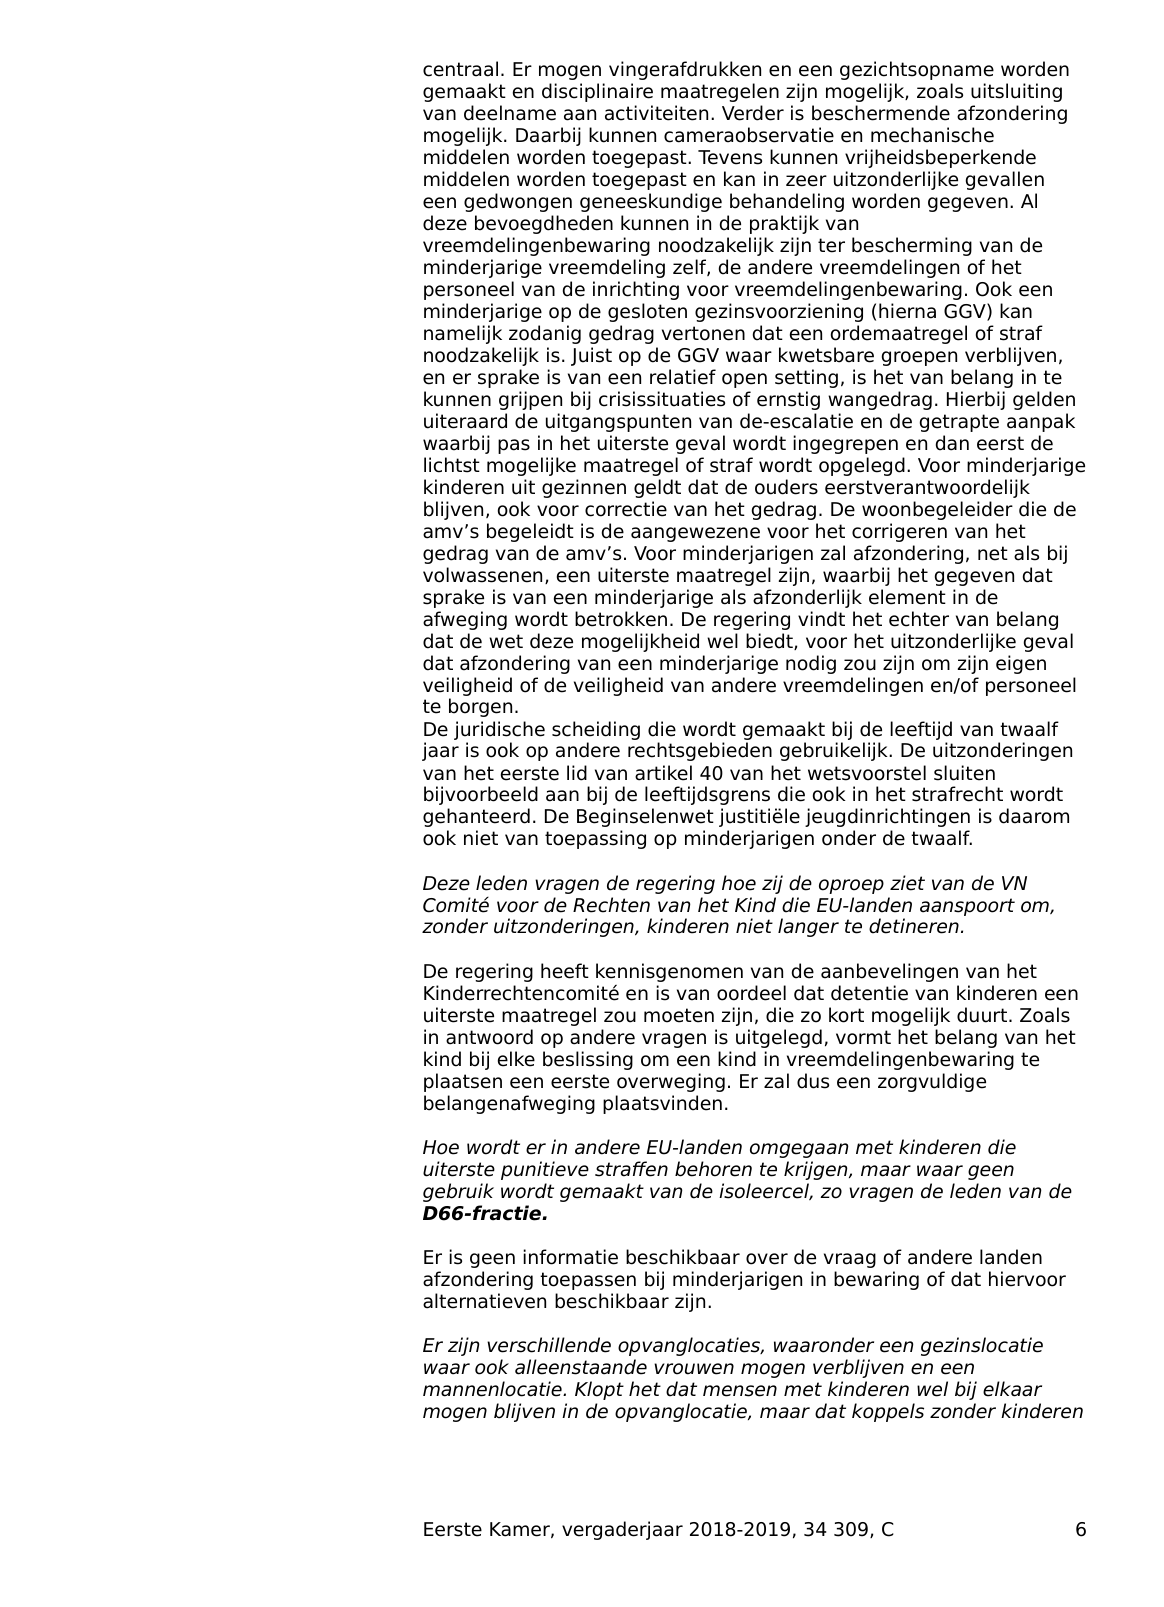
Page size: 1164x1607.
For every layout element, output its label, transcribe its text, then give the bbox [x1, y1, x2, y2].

text De regering heeft kennisgenomen van de aanbevelingen van het Kinderrechtencomité en is van oordeel dat detentie van kinderen een uiterste maatregel zou moeten zijn, die zo kort mogelijk duurt. Zoals in antwoord op andere vragen is uitgelegd, vormt het belang van het kind bij elke beslissing om een kind in vreemdelingenbewaring te plaatsen een eerste overweging. Er zal dus een zorgvuldige belangenafweging plaatsvinden. [422, 961, 1087, 1114]
text centraal. Er mogen vingerafdrukken en een gezichtsopname worden gemaakt en disciplinaire maatregelen zijn mogelijk, zoals uitsluiting van deelname aan activiteiten. Verder is beschermende afzondering mogelijk. Daarbij kunnen cameraobservatie en mechanische middelen worden toegepast. Tevens kunnen vrijheidsbeperkende middelen worden toegepast en kan in zeer uitzonderlijke gevallen een gedwongen geneeskundige behandeling worden gegeven. Al deze bevoegdheden kunnen in de praktijk van vreemdelingenbewaring noodzakelijk zijn ter bescherming van de minderjarige vreemdeling zelf, de andere vreemdelingen of het personeel van de inrichting voor vreemdelingenbewaring. Ook een minderjarige op de gesloten gezinsvoorziening (hierna GGV) kan namelijk zodanig gedrag vertonen dat een ordemaatregel of straf noodzakelijk is. Juist op de GGV waar kwetsbare groepen verblijven, en er sprake is van een relatief open setting, is het van belang in te kunnen grijpen bij crisissituaties of ernstig wangedrag. Hierbij gelden uiteraard de uitgangspunten van de-escalatie en de getrapte aanpak waarbij pas in het uiterste geval wordt ingegrepen en dan eerst de lichtst mogelijke maatregel of straf wordt opgelegd. Voor minderjarige kinderen uit gezinnen geldt dat de ouders eerstverantwoordelijk blijven, ook voor correctie van het gedrag. De woonbegeleider die de amv’s begeleidt is de aangewezene voor het corrigeren van het gedrag van de amv’s. Voor minderjarigen zal afzondering, net als bij volwassenen, een uiterste maatregel zijn, waarbij het gegeven dat sprake is van een minderjarige als afzonderlijk element in de afweging wordt betrokken. De regering vindt het echter van belang dat de wet deze mogelijkheid wel biedt, voor het uitzonderlijke geval dat afzondering van een minderjarige nodig zou zijn om zijn eigen veiligheid of de veiligheid van andere vreemdelingen en/of personeel te borgen. [422, 59, 1087, 718]
text Er zijn verschillende opvanglocaties, waaronder een gezinslocatie waar ook alleenstaande vrouwen mogen verblijven en een mannenlocatie. Klopt het dat mensen met kinderen wel bij elkaar mogen blijven in de opvanglocatie, maar dat koppels zonder kinderen [422, 1335, 1087, 1423]
text Hoe wordt er in andere EU-landen omgegaan met kinderen die uiterste punitieve straffen behoren te krijgen, maar waar geen gebruik wordt gemaakt van de isoleercel, zo vragen de leden van de D66-fractie. [422, 1137, 1087, 1224]
text De juridische scheiding die wordt gemaakt bij de leeftijd van twaalf jaar is ook op andere rechtsgebieden gebruikelijk. De uitzonderingen van het eerste lid van artikel 40 van het wetsvoorstel sluiten bijvoorbeeld aan bij de leeftijdsgrens die ook in het strafrecht wordt gehanteerd. De Beginselenwet justitiële jeugdinrichtingen is daarom ook niet van toepassing op minderjarigen onder de twaalf. [422, 718, 1087, 850]
text Deze leden vragen de regering hoe zij de oproep ziet van de VN Comité voor de Rechten van het Kind die EU-landen aanspoort om, zonder uitzonderingen, kinderen niet langer te detineren. [422, 872, 1087, 938]
text Er is geen informatie beschikbaar over de vraag of andere landen afzondering toepassen bij minderjarigen in bewaring of dat hiervoor alternatieven beschikbaar zijn. [422, 1247, 1087, 1313]
